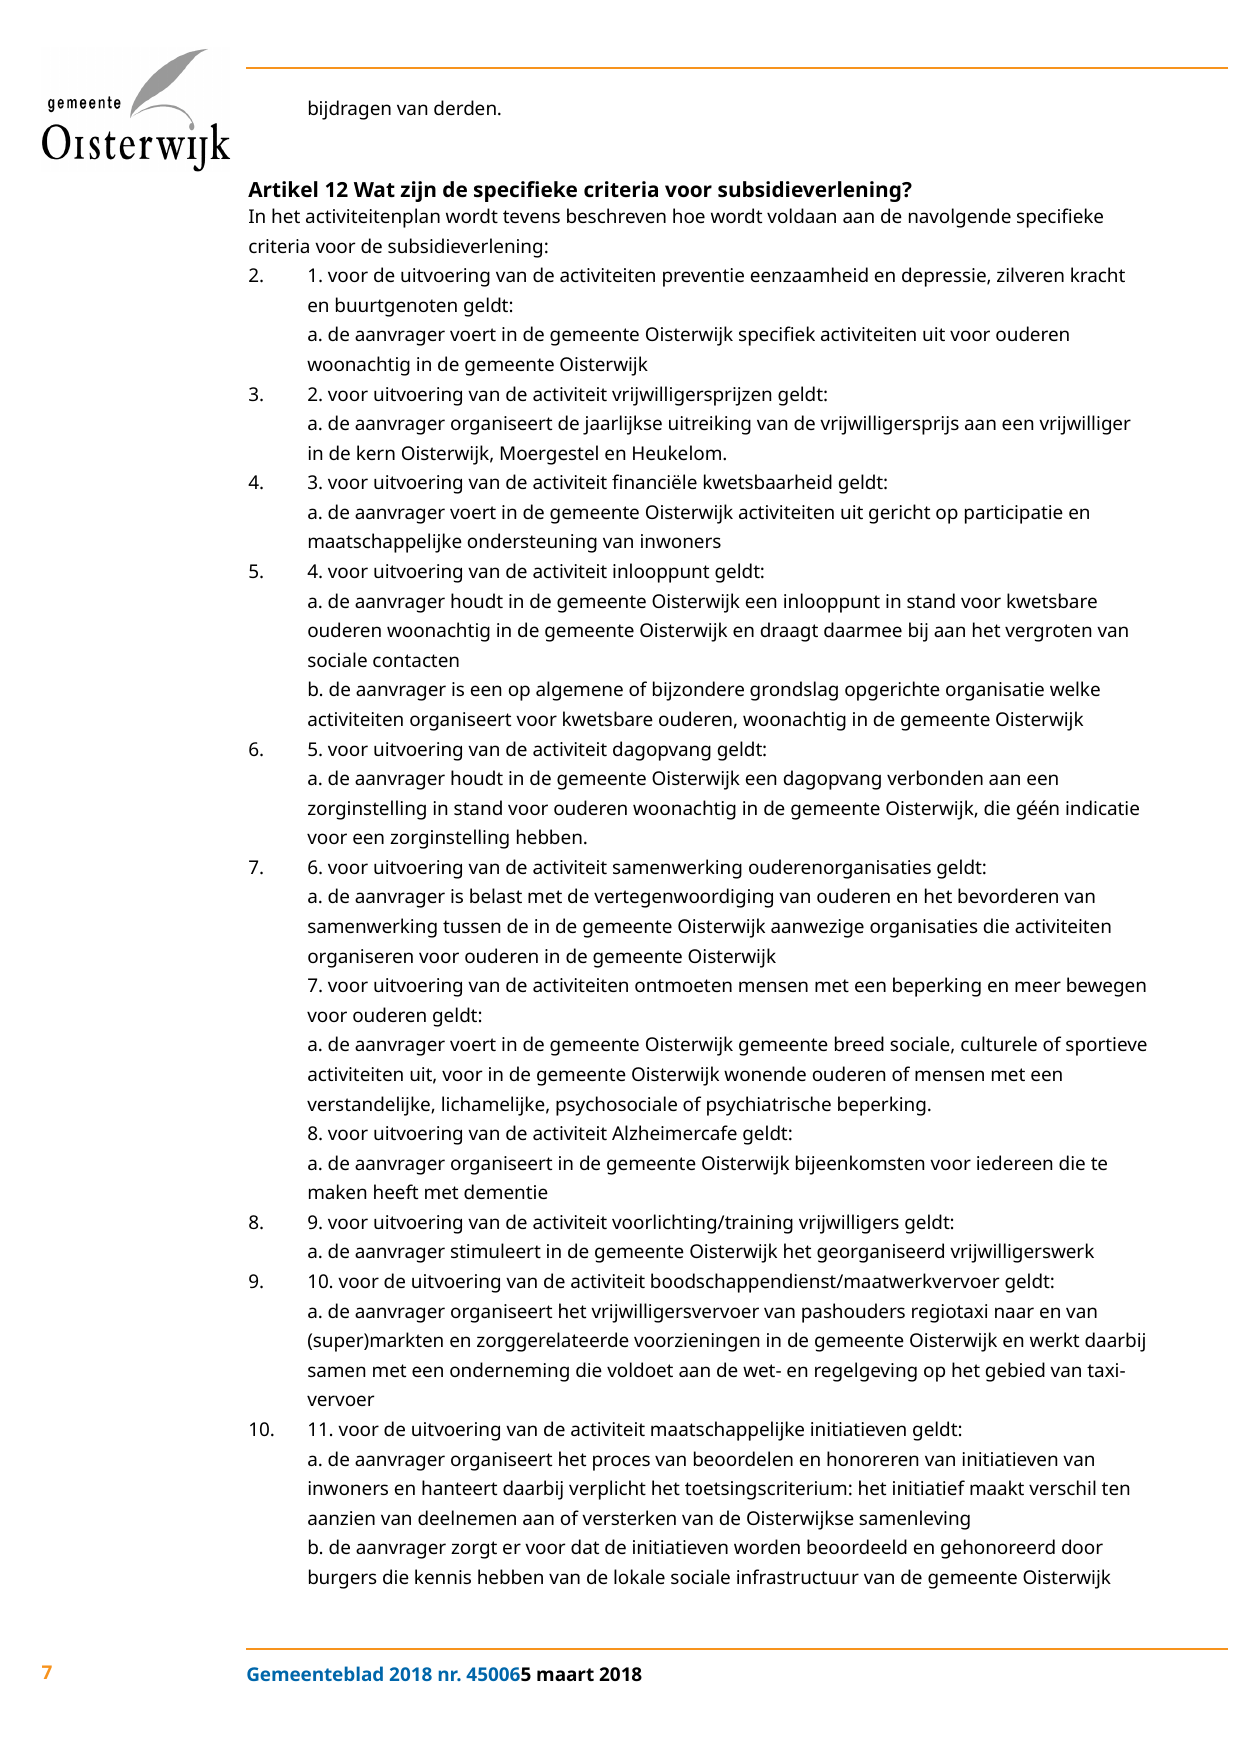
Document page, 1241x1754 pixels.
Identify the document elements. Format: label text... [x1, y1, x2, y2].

text Artikel 12 Wat zijn de specifieke criteria voor subsidieverlening? [248, 175, 1152, 203]
list a. de aanvrager voert in de gemeente Oisterwijk gemeente breed sociale, culturele of sportieve activiteiten uit, voor in de gemeente Oisterwijk wonende ouderen of mensen met een verstandelijke, lichamelijke, psychosociale of psychiatrische beperking. [248, 1032, 1152, 1116]
list a. de aanvrager voert in de gemeente Oisterwijk activiteiten uit gericht op participatie en maatschappelijke ondersteuning van inwoners [248, 499, 1152, 554]
list b. de aanvrager is een op algemene of bijzondere grondslag opgerichte organisatie welke activiteiten organiseert voor kwetsbare ouderen, woonachtig in de gemeente Oisterwijk [248, 677, 1152, 732]
list 2. voor uitvoering van de activiteit vrijwilligersprijzen geldt: [248, 381, 1152, 406]
picture [41, 47, 231, 172]
list 3. voor uitvoering van de activiteit financiële kwetsbaarheid geldt: [248, 469, 1152, 495]
list a. de aanvrager is belast met de vertegenwoordiging van ouderen en het bevorderen van samenwerking tussen de in de gemeente Oisterwijk aanwezige organisaties die activiteiten organiseren voor ouderen in de gemeente Oisterwijk [248, 884, 1152, 968]
list b. de aanvrager zorgt er voor dat de initiatieven worden beoordeeld en gehonoreerd door burgers die kennis hebben van de lokale sociale infrastructuur van de gemeente Oisterwijk [248, 1534, 1152, 1590]
list 8. voor uitvoering van de activiteit Alzheimercafe geldt: [248, 1120, 1152, 1146]
list 5. voor uitvoering van de activiteit dagopvang geldt: [248, 736, 1152, 761]
list a. de aanvrager houdt in de gemeente Oisterwijk een inlooppunt in stand voor kwetsbare ouderen woonachtig in de gemeente Oisterwijk en draagt daarmee bij aan het vergroten van sociale contacten [248, 588, 1152, 673]
list a. de aanvrager organiseert het proces van beoordelen en honoreren van initiatieven van inwoners en hanteert daarbij verplicht het toetsingscriterium: het initiatief maakt verschil ten aanzien van deelnemen aan of versterken van de Oisterwijkse samenleving [248, 1446, 1152, 1531]
list a. de aanvrager houdt in de gemeente Oisterwijk een dagopvang verbonden aan een zorginstelling in stand voor ouderen woonachtig in de gemeente Oisterwijk, die géén indicatie voor een zorginstelling hebben. [248, 765, 1152, 850]
list 1. voor de uitvoering van de activiteiten preventie eenzaamheid en depressie, zilveren kracht en buurtgenoten geldt: [248, 262, 1152, 318]
list bijdragen van derden. [248, 95, 1152, 121]
list a. de aanvrager voert in de gemeente Oisterwijk specifiek activiteiten uit voor ouderen woonachtig in de gemeente Oisterwijk [248, 322, 1152, 377]
list 11. voor de uitvoering van de activiteit maatschappelijke initiatieven geldt: [248, 1416, 1152, 1442]
list a. de aanvrager organiseert de jaarlijkse uitreiking van de vrijwilligersprijs aan een vrijwilliger in de kern Oisterwijk, Moergestel en Heukelom. [248, 410, 1152, 466]
list 6. voor uitvoering van de activiteit samenwerking ouderenorganisaties geldt: [248, 854, 1152, 880]
list 9. voor uitvoering van de activiteit voorlichting/training vrijwilligers geldt: [248, 1209, 1152, 1235]
list a. de aanvrager organiseert het vrijwilligersvervoer van pashouders regiotaxi naar en van (super)markten en zorggerelateerde voorzieningen in de gemeente Oisterwijk en werkt daarbij samen met een onderneming die voldoet aan de wet- en regelgeving op het gebied van taxi-vervoer [248, 1298, 1152, 1412]
list 4. voor uitvoering van de activiteit inlooppunt geldt: [248, 558, 1152, 584]
text In het activiteitenplan wordt tevens beschreven hoe wordt voldaan aan de navolgende specifieke criteria voor de subsidieverlening: [248, 203, 1152, 258]
list 10. voor de uitvoering van de activiteit boodschappendienst/maatwerkvervoer geldt: [248, 1268, 1152, 1294]
list a. de aanvrager stimuleert in de gemeente Oisterwijk het georganiseerd vrijwilligerswerk [248, 1239, 1152, 1264]
list 7. voor uitvoering van de activiteiten ontmoeten mensen met een beperking en meer bewegen voor ouderen geldt: [248, 972, 1152, 1028]
list a. de aanvrager organiseert in de gemeente Oisterwijk bijeenkomsten voor iedereen die te maken heeft met dementie [248, 1150, 1152, 1205]
